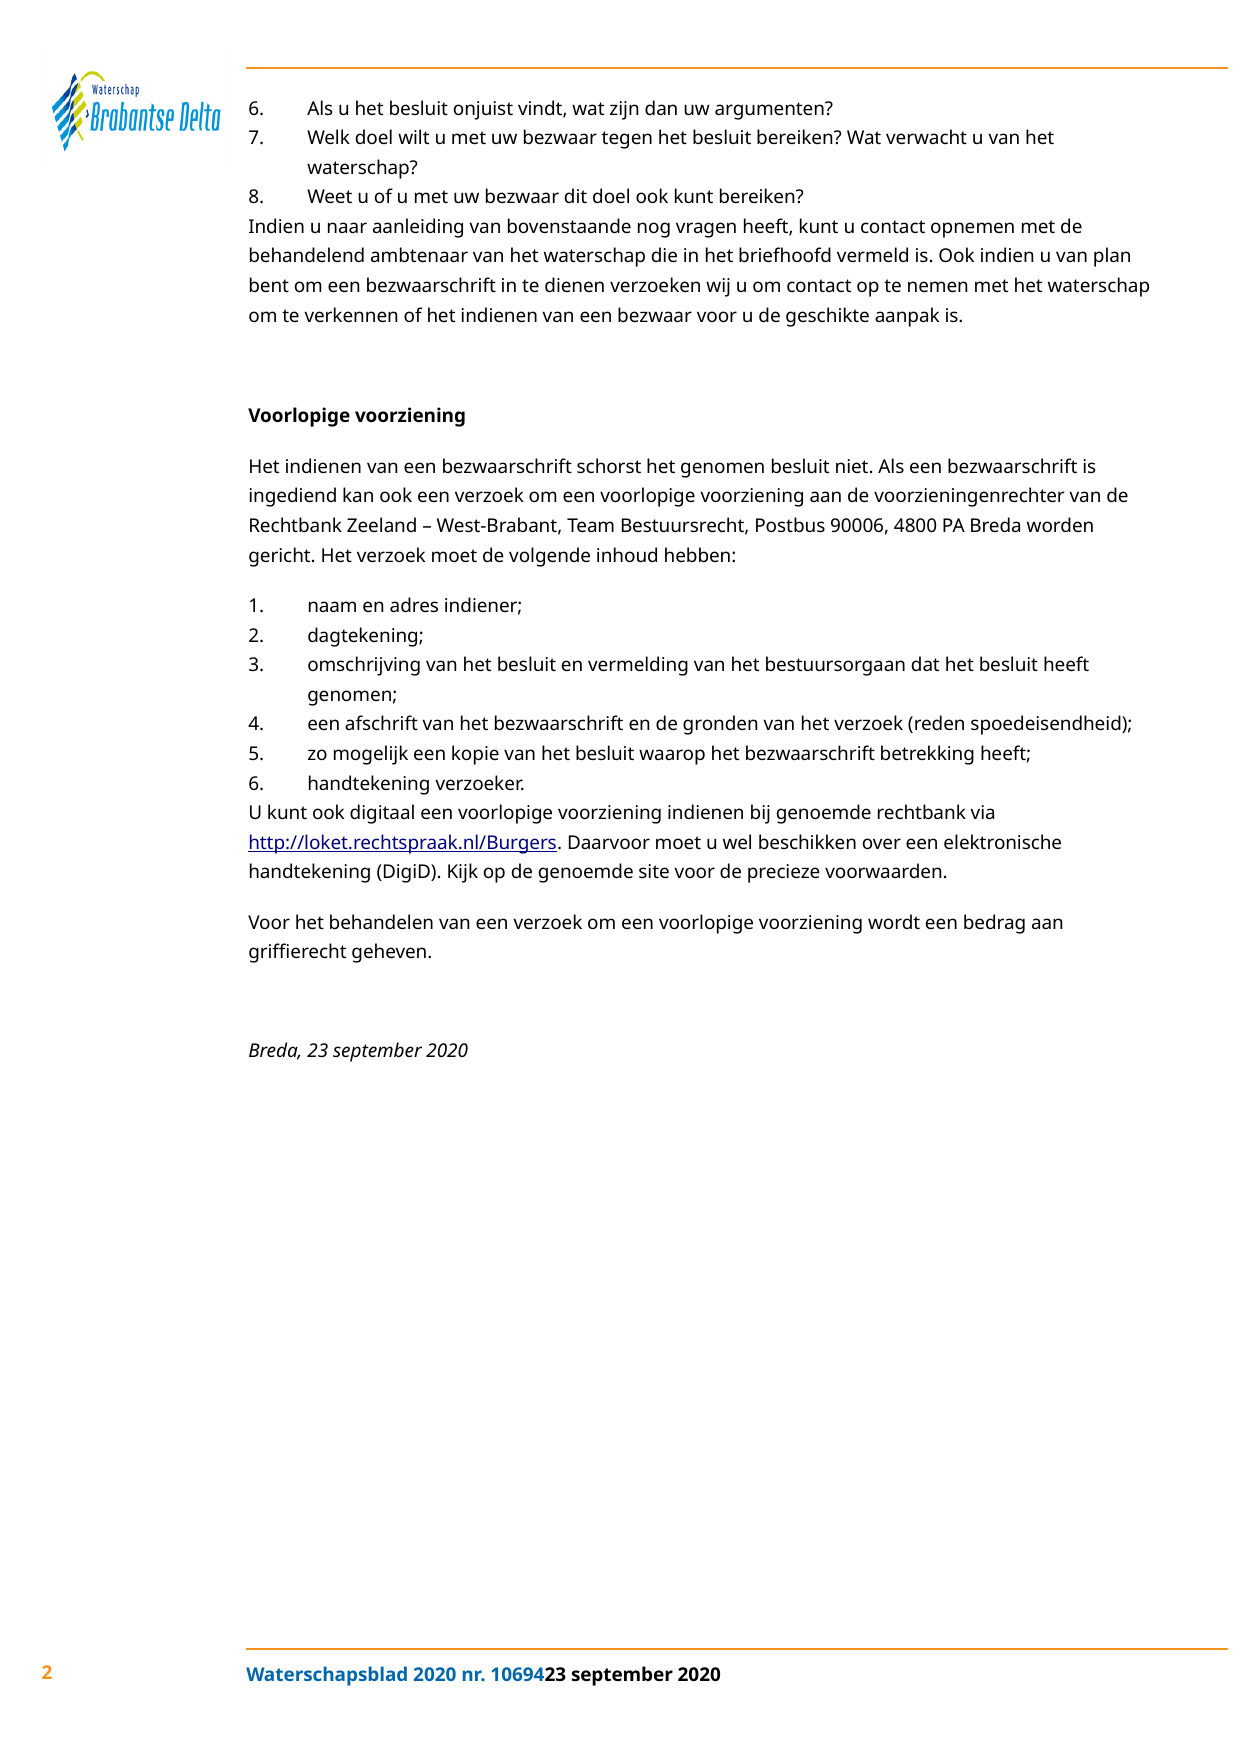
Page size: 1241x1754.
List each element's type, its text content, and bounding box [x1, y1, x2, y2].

text Voorlopige voorziening [248, 403, 1152, 428]
list zo mogelijk een kopie van het besluit waarop het bezwaarschrift betrekking heeft; [248, 740, 1152, 766]
text U kunt ook digitaal een voorlopige voorziening indienen bij genoemde rechtbank via http://loket.rechtspraak.nl/Burgers. Daarvoor moet u wel beschikken over een elektronische handtekening (DigiD). Kijk op de genoemde site voor de precieze voorwaarden. [248, 799, 1152, 884]
list dagtekening; [248, 622, 1152, 648]
picture [41, 47, 231, 172]
list een afschrift van het bezwaarschrift en de gronden van het verzoek (reden spoedeisendheid); [248, 711, 1152, 736]
list omschrijving van het besluit en vermelding van het bestuursorgaan dat het besluit heeft genomen; [248, 651, 1152, 707]
list Welk doel wilt u met uw bezwaar tegen het besluit bereiken? Wat verwacht u van het waterschap? [248, 124, 1152, 180]
list Als u het besluit onjuist vindt, wat zijn dan uw argumenten? [248, 95, 1152, 121]
text Indien u naar aanleiding van bovenstaande nog vragen heeft, kunt u contact opnemen met de behandelend ambtenaar van het waterschap die in het briefhoofd vermeld is. Ook indien u van plan bent om een bezwaarschrift in te dienen verzoeken wij u om contact op te nemen met het waterschap om te verkennen of het indienen van een bezwaar voor u de geschikte aanpak is. [248, 213, 1152, 328]
text Breda, 23 september 2020 [248, 1037, 1152, 1062]
list handtekening verzoeker. [248, 770, 1152, 796]
list Weet u of u met uw bezwaar dit doel ook kunt bereiken? [248, 183, 1152, 209]
text Voor het behandelen van een verzoek om een voorlopige voorziening wordt een bedrag aan griffierecht geheven. [248, 909, 1152, 964]
text Het indienen van een bezwaarschrift schorst het genomen besluit niet. Als een bezwaarschrift is ingediend kan ook een verzoek om een voorlopige voorziening aan de voorzieningenrechter van de Rechtbank Zeeland – West-Brabant, Team Bestuursrecht, Postbus 90006, 4800 PA Breda worden gericht. Het verzoek moet de volgende inhoud hebben: [248, 453, 1152, 568]
list naam en adres indiener; [248, 592, 1152, 618]
